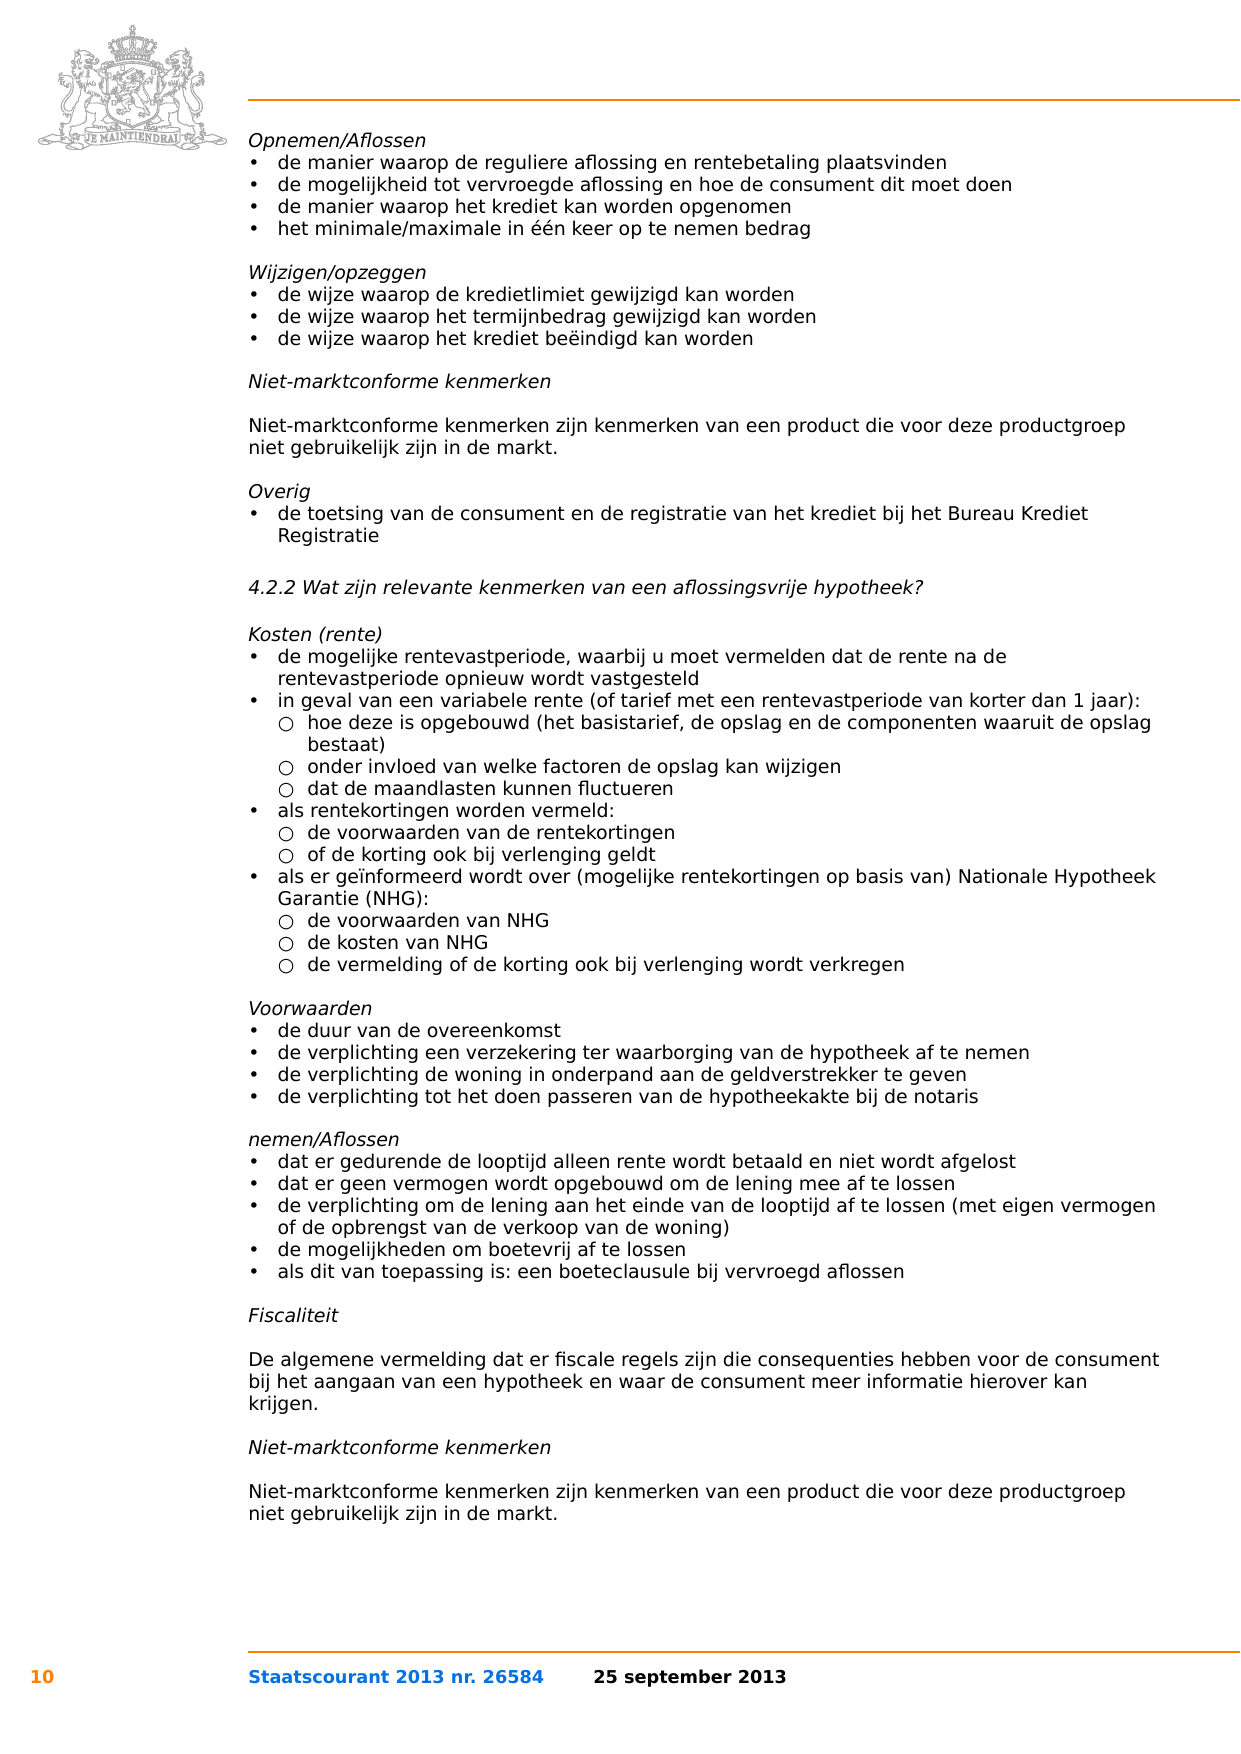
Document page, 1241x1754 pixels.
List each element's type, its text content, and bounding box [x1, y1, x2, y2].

text ○ dat de maandlasten kunnen fluctueren [278, 778, 1163, 800]
subtitle Voorwaarden [248, 998, 1163, 1019]
text • de mogelijkheden om boetevrij af te lossen [248, 1239, 1163, 1261]
subtitle Kosten (rente) [248, 624, 1163, 646]
text ○ hoe deze is opgebouwd (het basistarief, de opslag en de componenten waaruit de opslag bestaat) [278, 712, 1163, 756]
text • de mogelijke rentevastperiode, waarbij u moet vermelden dat de rente na de rentevastperiode opnieuw wordt vastgesteld [248, 646, 1163, 690]
text De algemene vermelding dat er fiscale regels zijn die consequenties hebben voor de consument bij het aangaan van een hypotheek en waar de consument meer informatie hierover kan krijgen. [248, 1349, 1163, 1415]
text • de verplichting een verzekering ter waarborging van de hypotheek af te nemen [248, 1042, 1163, 1063]
subtitle nemen/Aflossen [248, 1129, 1163, 1151]
text • de toetsing van de consument en de registratie van het krediet bij het Bureau Krediet Registratie [248, 503, 1163, 547]
text • als er geïnformeerd wordt over (mogelijke rentekortingen op basis van) Nationale Hypotheek Garantie (NHG): [248, 866, 1163, 910]
text • dat er gedurende de looptijd alleen rente wordt betaald en niet wordt afgelost [248, 1151, 1163, 1173]
subtitle Wijzigen/opzeggen [248, 262, 1163, 284]
text • de mogelijkheid tot vervroegde aflossing en hoe de consument dit moet doen [248, 174, 1163, 196]
text • als dit van toepassing is: een boeteclausule bij vervroegd aflossen [248, 1261, 1163, 1283]
subtitle Niet-marktconforme kenmerken [248, 371, 1163, 393]
text • in geval van een variabele rente (of tarief met een rentevastperiode van korter dan 1 jaar): [248, 690, 1163, 712]
text • de verplichting tot het doen passeren van de hypotheekakte bij de notaris [248, 1086, 1163, 1107]
subtitle Niet-marktconforme kenmerken [248, 1437, 1163, 1459]
text Niet-marktconforme kenmerken zijn kenmerken van een product die voor deze productgroep niet gebruikelijk zijn in de markt. [248, 415, 1163, 459]
text • de duur van de overeenkomst [248, 1019, 1163, 1042]
text • de verplichting de woning in onderpand aan de geldverstrekker te geven [248, 1063, 1163, 1086]
text • de verplichting om de lening aan het einde van de looptijd af te lossen (met eigen vermogen of de opbrengst van de verkoop van de woning) [248, 1195, 1163, 1239]
text ○ de voorwaarden van NHG [278, 910, 1163, 932]
text • de manier waarop het krediet kan worden opgenomen [248, 196, 1163, 218]
text ○ de voorwaarden van de rentekortingen [278, 822, 1163, 844]
text ○ onder invloed van welke factoren de opslag kan wijzigen [278, 756, 1163, 778]
text • de wijze waarop het krediet beëindigd kan worden [248, 328, 1163, 349]
picture [38, 25, 227, 150]
text • dat er geen vermogen wordt opgebouwd om de lening mee af te lossen [248, 1173, 1163, 1195]
text ○ of de korting ook bij verlenging geldt [278, 844, 1163, 866]
subtitle 4.2.2 Wat zijn relevante kenmerken van een aflossingsvrije hypotheek? [248, 577, 1163, 599]
text • de wijze waarop het termijnbedrag gewijzigd kan worden [248, 306, 1163, 328]
text ○ de kosten van NHG [278, 932, 1163, 954]
subtitle Opnemen/Aflossen [248, 130, 1163, 152]
text • als rentekortingen worden vermeld: [248, 800, 1163, 822]
text • de wijze waarop de kredietlimiet gewijzigd kan worden [248, 284, 1163, 306]
text Niet-marktconforme kenmerken zijn kenmerken van een product die voor deze productgroep niet gebruikelijk zijn in de markt. [248, 1481, 1163, 1524]
subtitle Fiscaliteit [248, 1305, 1163, 1327]
text • de manier waarop de reguliere aflossing en rentebetaling plaatsvinden [248, 152, 1163, 174]
text • het minimale/maximale in één keer op te nemen bedrag [248, 218, 1163, 240]
text ○ de vermelding of de korting ook bij verlenging wordt verkregen [278, 954, 1163, 976]
subtitle Overig [248, 481, 1163, 503]
